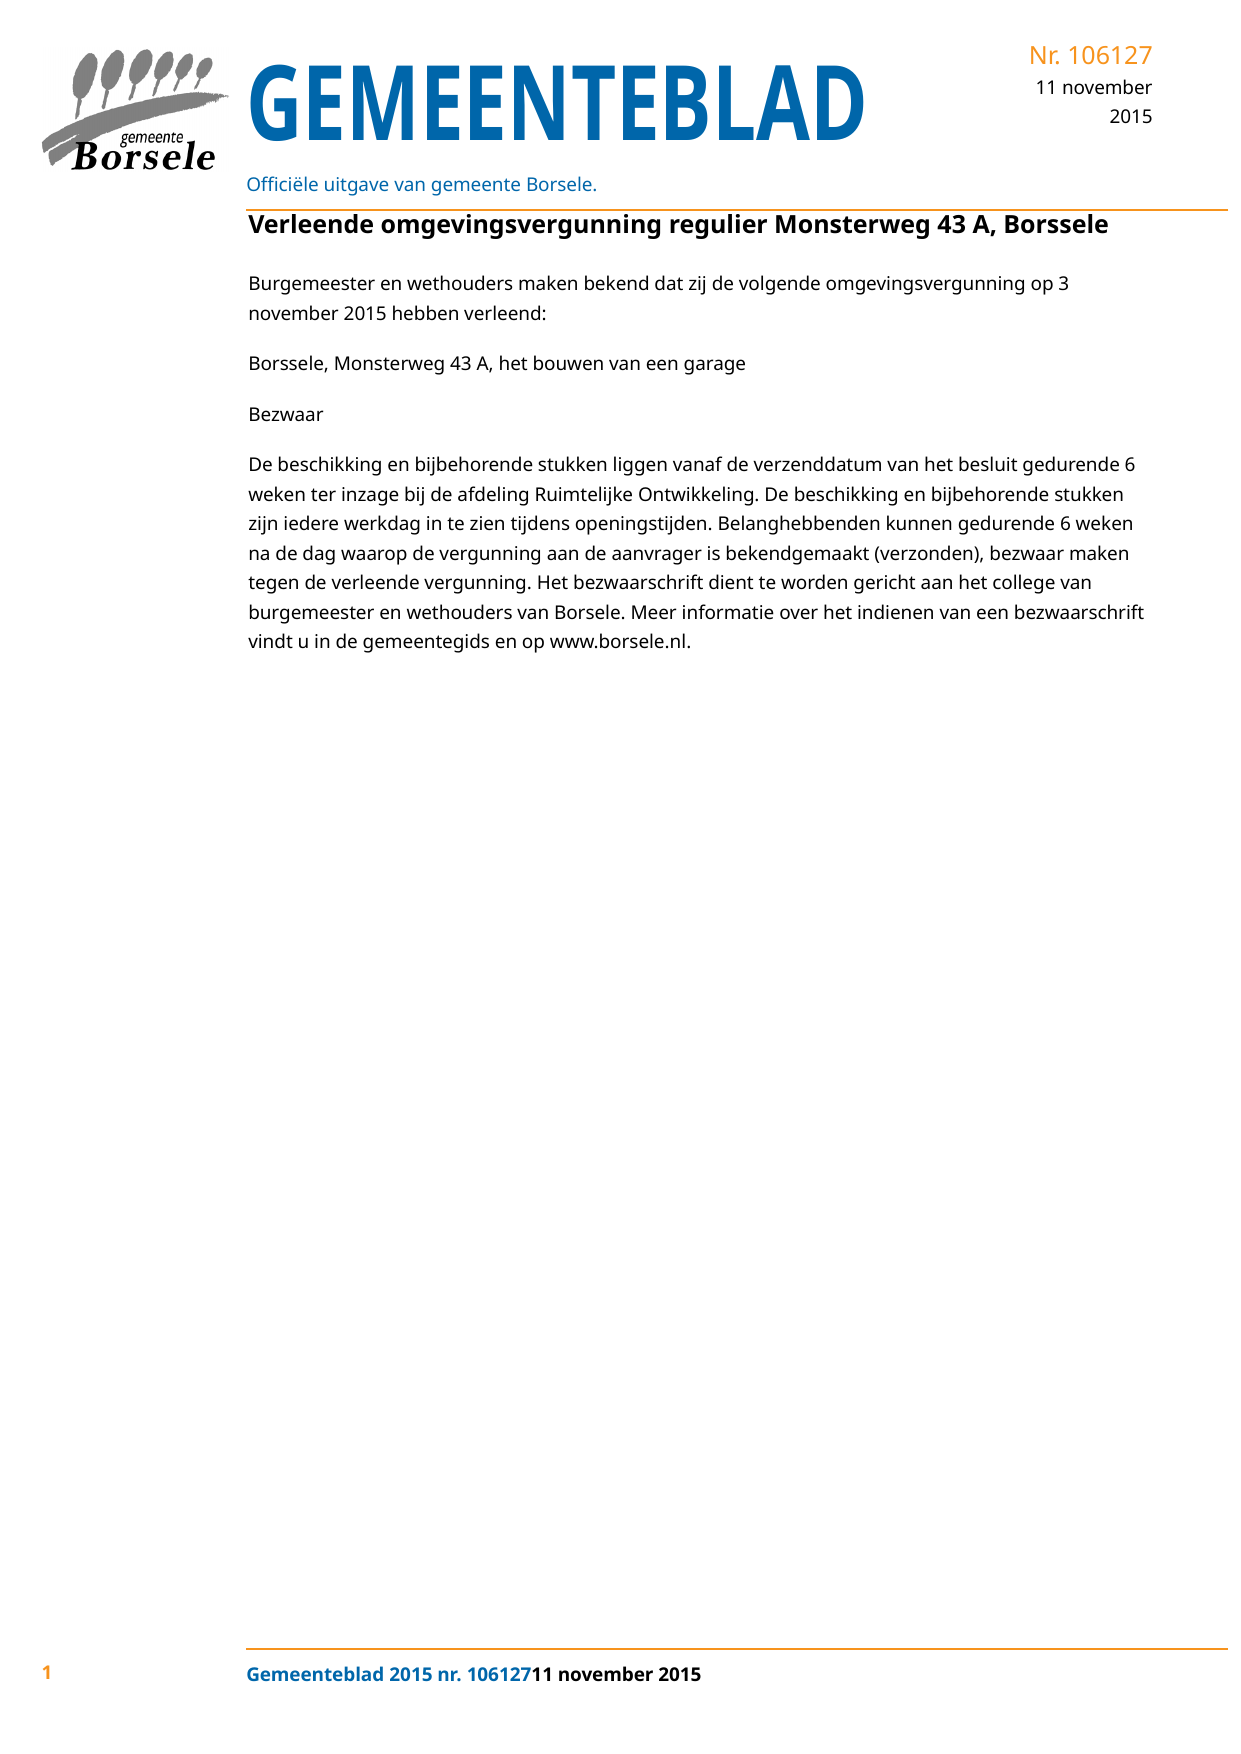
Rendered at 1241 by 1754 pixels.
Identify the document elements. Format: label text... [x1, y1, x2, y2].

text Burgemeester en wethouders maken bekend dat zij de volgende omgevingsvergunning op 3 november 2015 hebben verleend: [248, 270, 1152, 326]
text Borssele, Monsterweg 43 A, het bouwen van een garage [248, 350, 1152, 376]
picture [41, 47, 231, 172]
text De beschikking en bijbehorende stukken liggen vanaf de verzenddatum van het besluit gedurende 6 weken ter inzage bij de afdeling Ruimtelijke Ontwikkeling. De beschikking en bijbehorende stukken zijn iedere werkdag in te zien tijdens openingstijden. Belanghebbenden kunnen gedurende 6 weken na de dag waarop de vergunning aan de aanvrager is bekendgemaakt (verzonden), bezwaar maken tegen de verleende vergunning. Het bezwaarschrift dient te worden gericht aan het college van burgemeester en wethouders van Borsele. Meer informatie over het indienen van een bezwaarschrift vindt u in de gemeentegids en op www.borsele.nl. [248, 451, 1152, 654]
text Verleende omgevingsvergunning regulier Monsterweg 43 A, Borssele [248, 211, 1152, 241]
text Bezwaar [248, 401, 1152, 426]
